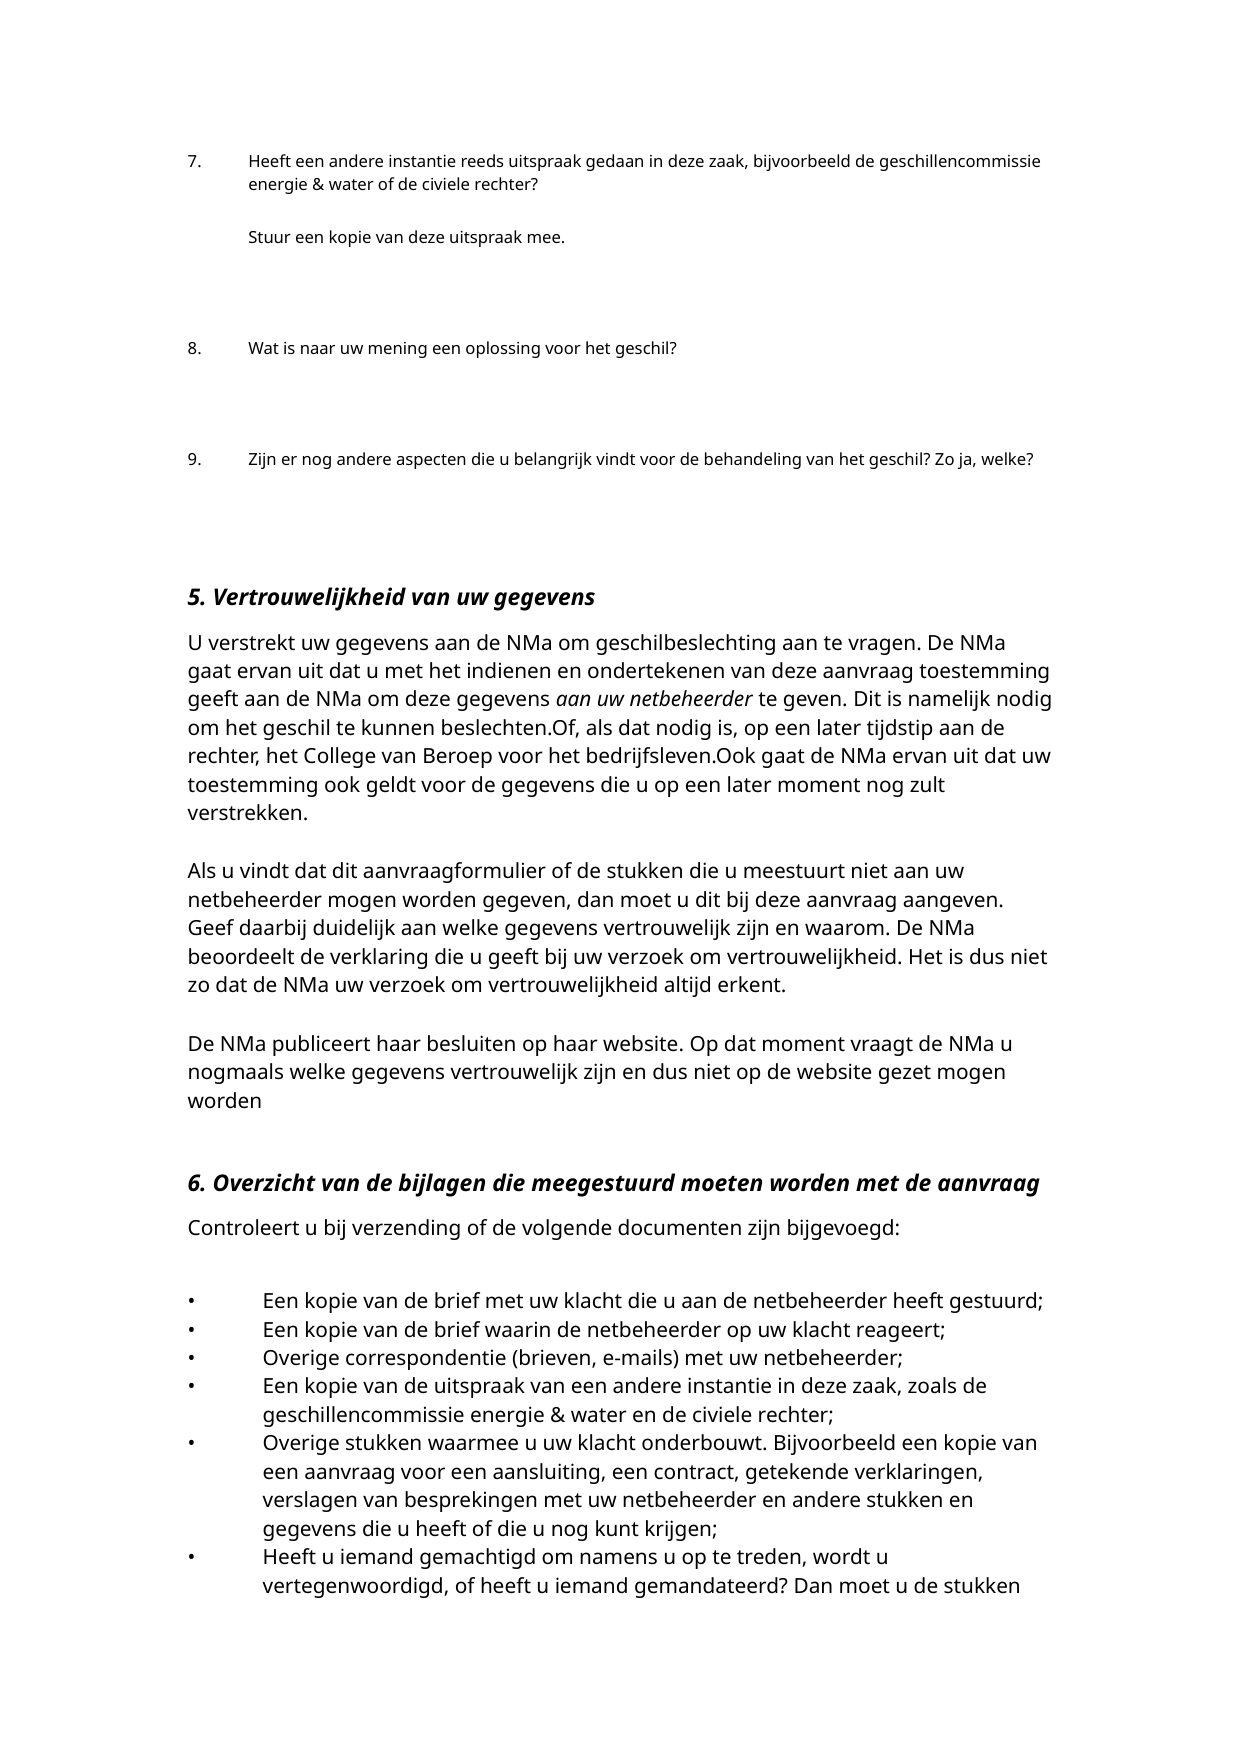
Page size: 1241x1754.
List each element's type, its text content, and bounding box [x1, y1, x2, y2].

table_cell [188, 278, 248, 337]
text Als u vindt dat dit aanvraagformulier of de stukken die u meestuurt niet aan uw netbeheerder mogen worden gegeven, dan moet u dit bij deze aanvraag aangeven. Geef daarbij duidelijk aan welke gegevens vertrouwelijk zijn en waarom. De NMa beoordeelt de verklaring die u geeft bij uw verzoek om vertrouwelijkheid. Het is dus niet zo dat de NMa uw verzoek om vertrouwelijkheid altijd erkent. [187, 857, 1053, 999]
text U verstrekt uw gegevens aan de NMa om geschilbeslechting aan te vragen. De NMa gaat ervan uit dat u met het indienen en ondertekenen van deze aanvraag toestemming geeft aan de NMa om deze gegevens aan uw netbeheerder te geven. Dit is namelijk nodig om het geschil te kunnen beslechten.Of, als dat nodig is, op een later tijdstip aan de rechter, het College van Beroep voor het bedrijfsleven.Ook gaat de NMa ervan uit dat uw toestemming ook geldt voor de gegevens die u op een later moment nog zult verstrekken. [187, 628, 1053, 827]
list Overige correspondentie (brieven, e-mails) met uw netbeheerder; [187, 1343, 1053, 1372]
text Controleert u bij verzending of de volgende documenten zijn bijgevoegd: [187, 1213, 1053, 1241]
table_cell Zijn er nog andere aspecten die u belangrijk vindt voor de behandeling van het geschil? Zo ja, welke? [248, 448, 1053, 500]
table_cell [248, 278, 1053, 337]
subtitle 6. Overzicht van de bijlagen die meegestuurd moeten worden met de aanvraag [187, 1167, 1053, 1198]
table_cell Heeft een andere instantie reeds uitspraak gedaan in deze zaak, bijvoorbeeld de geschillencommissie energie & water of de civiele rechter? Stuur een kopie van deze uitspraak mee. [248, 150, 1053, 278]
list Overige stukken waarmee u uw klacht onderbouwt. Bijvoorbeeld een kopie van een aanvraag voor een aansluiting, een contract, getekende verklaringen, verslagen van besprekingen met uw netbeheerder en andere stukken en gegevens die u heeft of die u nog kunt krijgen; [187, 1428, 1053, 1542]
subtitle 5. Vertrouwelijkheid van uw gegevens [187, 581, 1053, 613]
table_cell 8. [188, 337, 248, 389]
list Een kopie van de brief met uw klacht die u aan de netbeheerder heeft gestuurd; [187, 1286, 1053, 1315]
list Een kopie van de brief waarin de netbeheerder op uw klacht reageert; [187, 1315, 1053, 1343]
list Heeft u iemand gemachtigd om namens u op te treden, wordt u vertegenwoordigd, of heeft u iemand gemandateerd? Dan moet u de stukken [187, 1542, 1053, 1599]
table_cell Wat is naar uw mening een oplossing voor het geschil? [248, 337, 1053, 389]
table_cell 9. [188, 448, 248, 500]
table_cell [248, 389, 1053, 448]
table_cell 7. [188, 150, 248, 278]
text De NMa publiceert haar besluiten op haar website. Op dat moment vraagt de NMa u nogmaals welke gegevens vertrouwelijk zijn en dus niet op de website gezet mogen worden [187, 1029, 1053, 1114]
list Een kopie van de uitspraak van een andere instantie in deze zaak, zoals de geschillencommissie energie & water en de civiele rechter; [187, 1372, 1053, 1428]
table_cell [188, 389, 248, 448]
